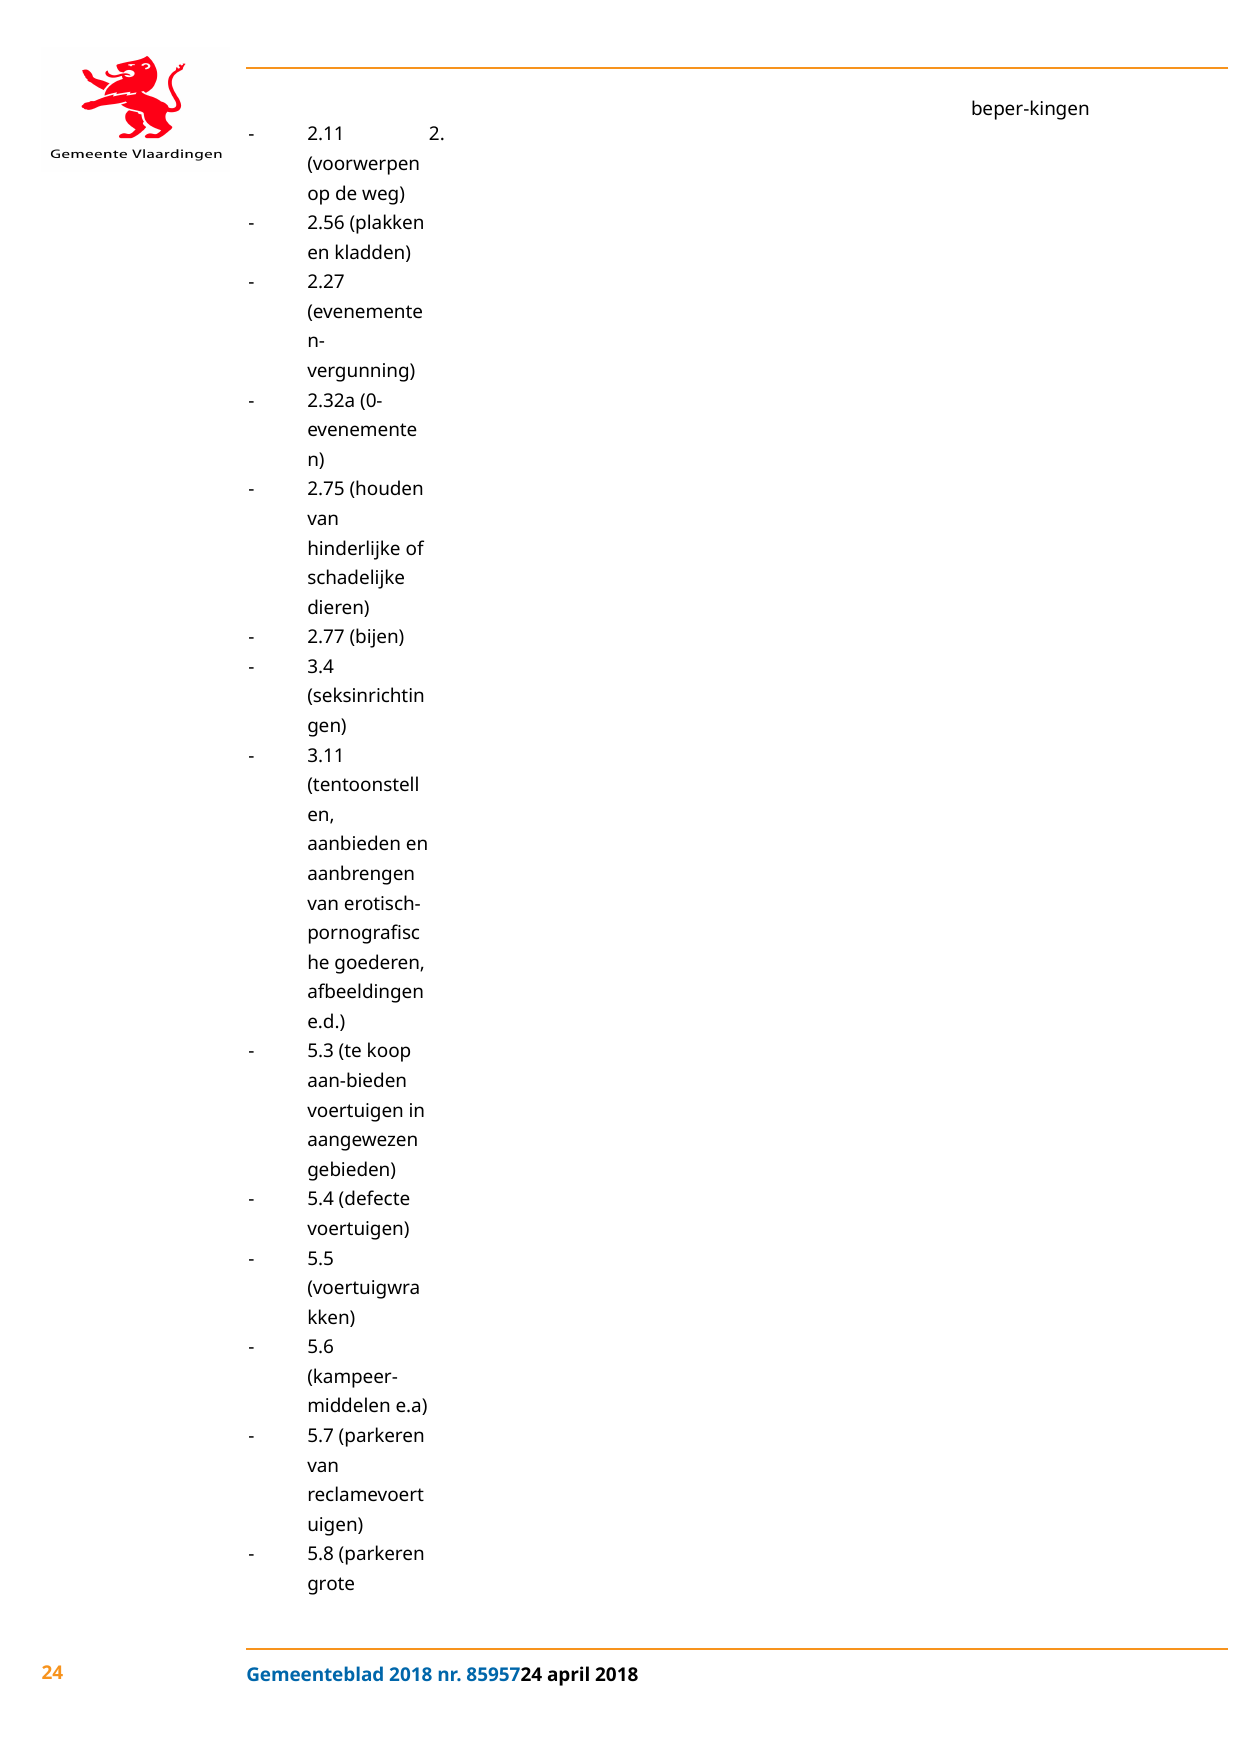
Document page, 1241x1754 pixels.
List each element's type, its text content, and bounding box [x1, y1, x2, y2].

table_cell 2.11 (voorwerpen op de weg) 2.56 (plakken en kladden) 2.27 (evenementen-vergunning) 2.32a (0- evenementen) 2.75 (houden van hinderlijke of schadelijke dieren) 2.77 (bijen) 3.4 (seksinrichtingen) 3.11 (tentoonstellen, aanbieden en aanbrengen van erotisch-pornografische goederen, afbeeldingen e.d.) 5.3 (te koop aan-bieden voertuigen in aangewezen gebieden) 5.4 (defecte voertuigen) 5.5 (voertuigwrakken) 5.6 (kampeer-middelen e.a) 5.7 (parkeren van reclamevoertuigen) 5.8 (parkeren grote [248, 121, 429, 1596]
table_header [248, 95, 429, 121]
table_cell [609, 121, 790, 1596]
picture [41, 47, 231, 172]
table_cell [971, 121, 1152, 1596]
table_header [790, 95, 971, 121]
table_cell [790, 121, 971, 1596]
table_header beper-kingen [971, 95, 1152, 121]
table_header [609, 95, 790, 121]
table_header [429, 95, 609, 121]
table_cell 2. [429, 121, 609, 1596]
